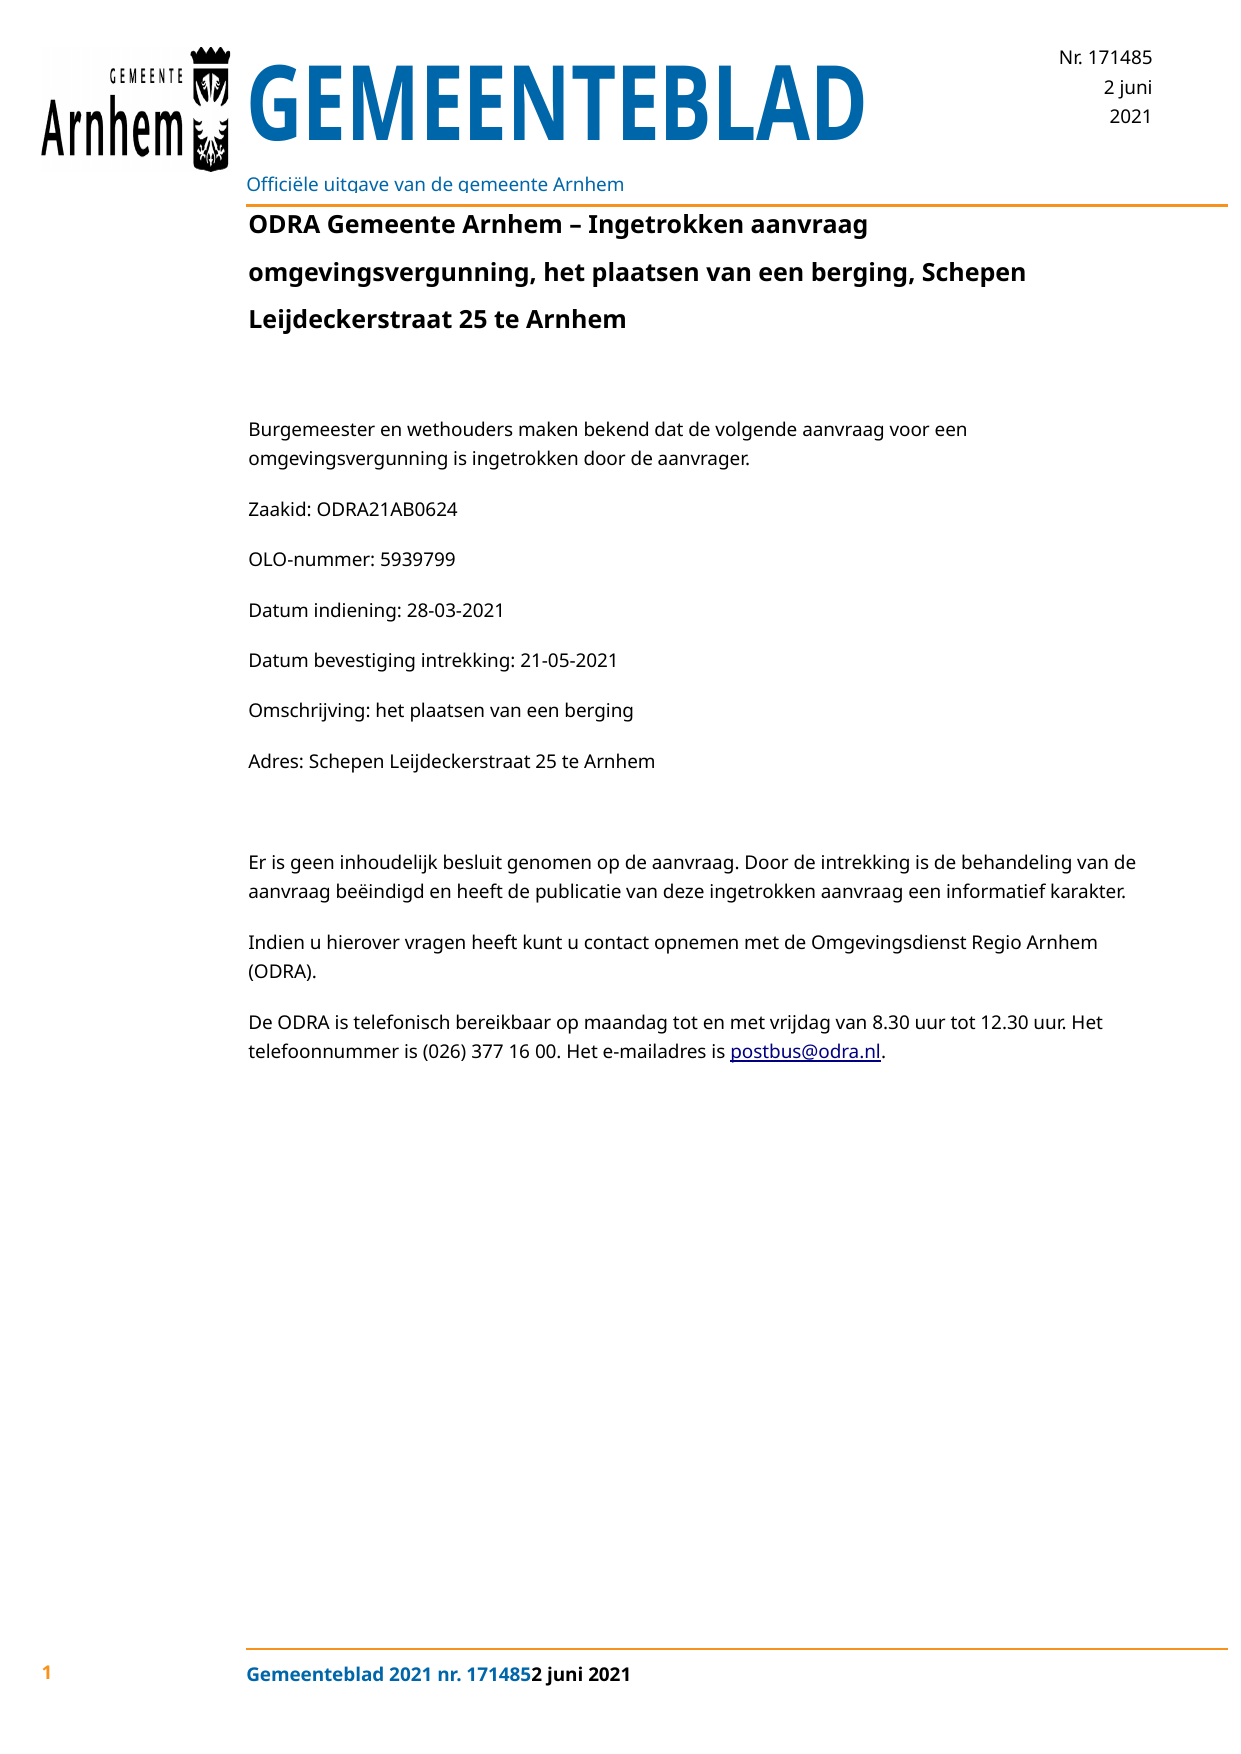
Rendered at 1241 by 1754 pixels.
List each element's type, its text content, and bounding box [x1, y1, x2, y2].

text Datum bevestiging intrekking: 21-05-2021 [248, 647, 1152, 673]
text Datum indiening: 28-03-2021 [248, 597, 1152, 622]
text Adres: Schepen Leijdeckerstraat 25 te Arnhem [248, 748, 1152, 774]
text Er is geen inhoudelijk besluit genomen op de aanvraag. Door de intrekking is de behandeling van de aanvraag beëindigd en heeft de publicatie van deze ingetrokken aanvraag een informatief karakter. [248, 849, 1152, 904]
text Burgemeester en wethouders maken bekend dat de volgende aanvraag voor een omgevingsvergunning is ingetrokken door de aanvrager. [248, 416, 1152, 471]
text Indien u hierover vragen heeft kunt u contact opnemen met de Omgevingsdienst Regio Arnhem (ODRA). [248, 929, 1152, 984]
text Zaakid: ODRA21AB0624 [248, 496, 1152, 522]
text Omschrijving: het plaatsen van een berging [248, 698, 1152, 723]
text OLO-nummer: 5939799 [248, 546, 1152, 572]
text ODRA Gemeente Arnhem – Ingetrokken aanvraag omgevingsvergunning, het plaatsen van een berging, Schepen Leijdeckerstraat 25 te Arnhem [248, 207, 1152, 336]
picture [41, 47, 231, 172]
text De ODRA is telefonisch bereikbaar op maandag tot en met vrijdag van 8.30 uur tot 12.30 uur. Het telefoonnummer is (026) 377 16 00. Het e-mailadres is postbus@odra.nl. [248, 1009, 1152, 1064]
